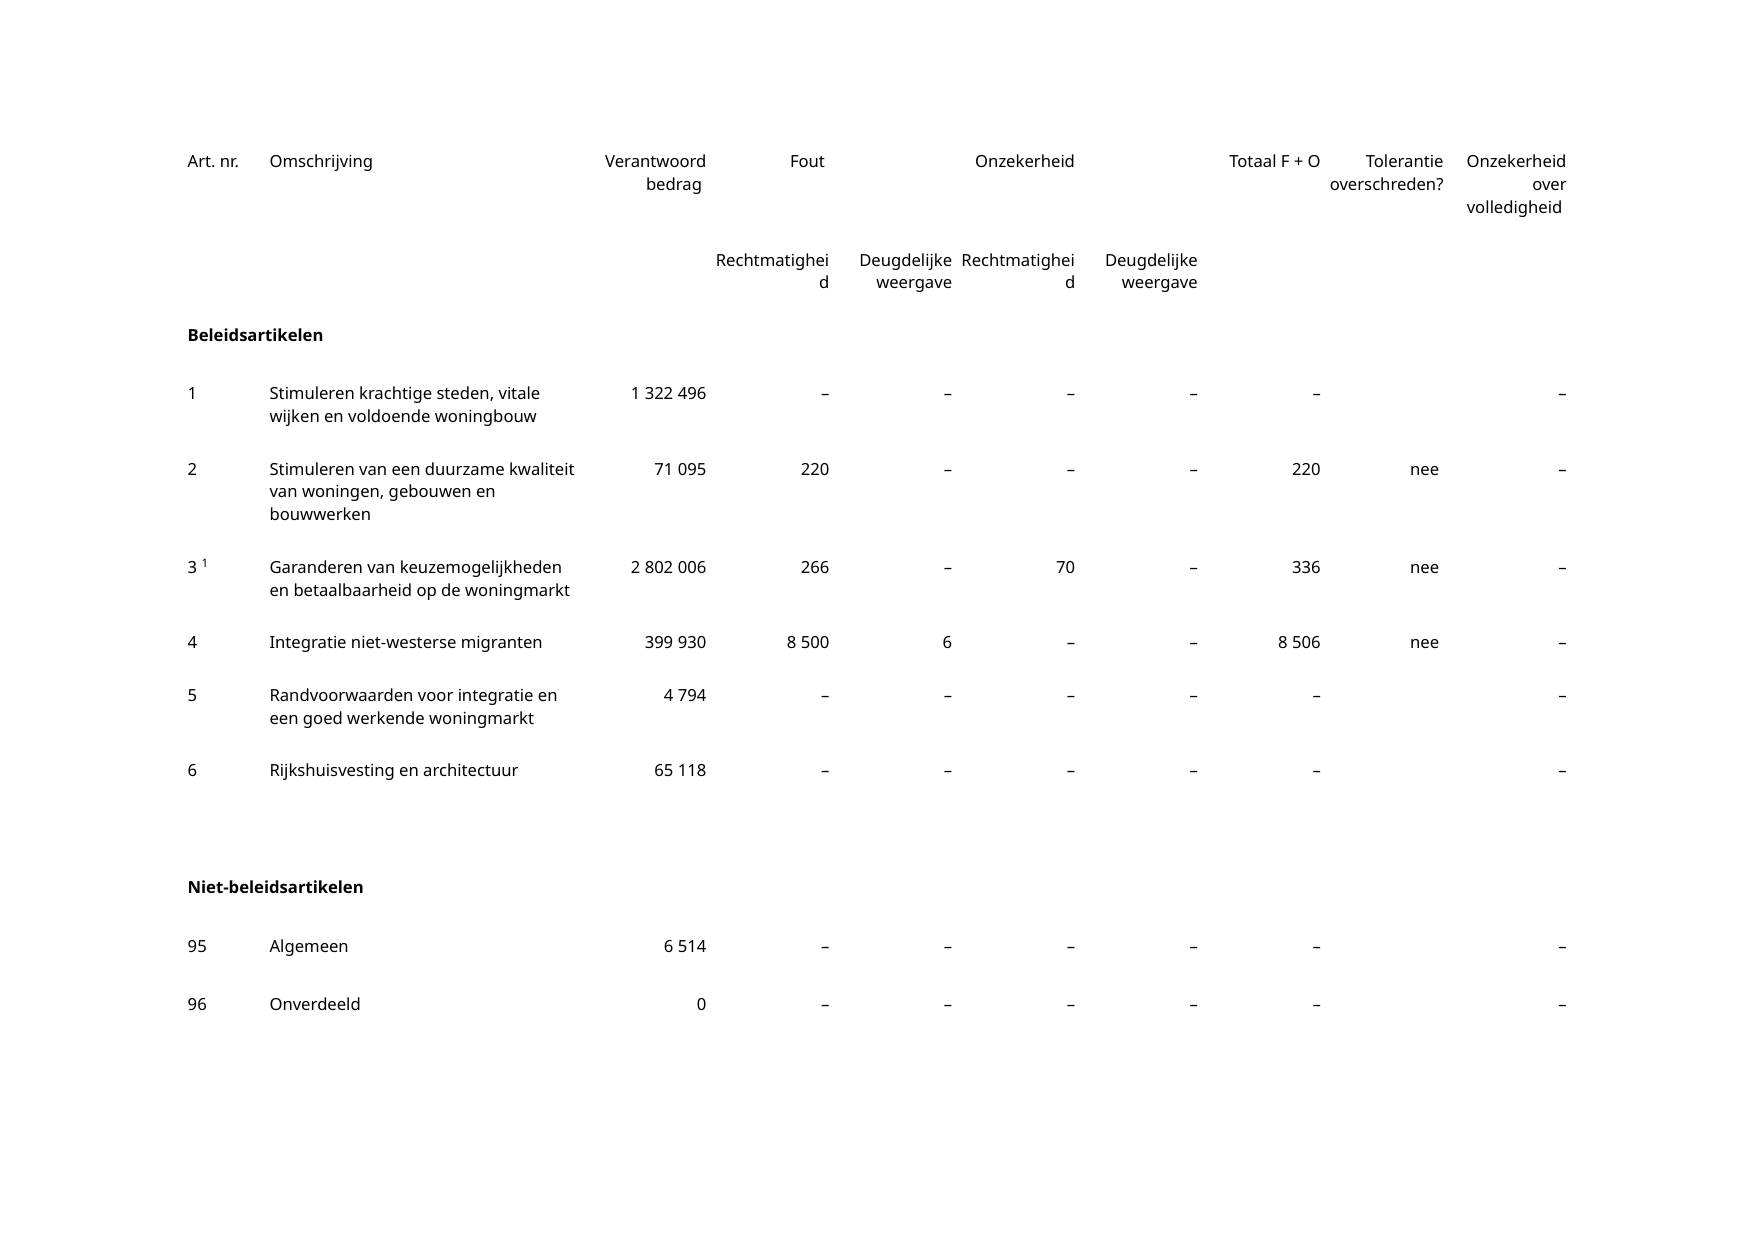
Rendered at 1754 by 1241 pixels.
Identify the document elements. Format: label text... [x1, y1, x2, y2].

table_header [829, 150, 952, 248]
table_cell Rechtmatigheid [952, 248, 1075, 323]
table_cell 6 [829, 631, 952, 684]
table_cell 4 [188, 631, 269, 684]
table_cell 6 514 [583, 934, 706, 993]
table_header Omschrijving [269, 150, 583, 248]
table_cell Rijkshuisvesting en architectuur [269, 759, 583, 817]
table_cell – [829, 556, 952, 631]
table_cell [1320, 993, 1443, 1051]
table_cell – [829, 684, 952, 759]
table_cell 70 [952, 556, 1075, 631]
table_cell [1198, 818, 1320, 876]
table_cell [952, 818, 1075, 876]
table_cell – [1443, 993, 1566, 1051]
table_cell – [1443, 631, 1566, 684]
table_header Verantwoord bedrag [583, 150, 706, 248]
table_header Onzekerheid [952, 150, 1075, 248]
table_cell [1443, 248, 1566, 323]
table_cell [188, 818, 269, 876]
table_cell [1320, 759, 1443, 817]
table_cell 3 1 [188, 556, 269, 631]
table_cell 8 500 [706, 631, 829, 684]
table_cell 96 [188, 993, 269, 1051]
table_cell – [1443, 934, 1566, 993]
table_cell [1075, 818, 1198, 876]
table_cell [583, 818, 706, 876]
table_cell nee [1320, 556, 1443, 631]
table_cell – [952, 684, 1075, 759]
table_cell – [706, 684, 829, 759]
table_cell [829, 324, 952, 382]
table_cell 5 [188, 684, 269, 759]
table_cell – [1443, 458, 1566, 556]
table_cell [706, 818, 829, 876]
table_cell Garanderen van keuzemogelijkheden en betaalbaarheid op de woningmarkt [269, 556, 583, 631]
table_cell – [1198, 382, 1320, 457]
table_cell 8 506 [1198, 631, 1320, 684]
table_cell [269, 248, 583, 323]
table_cell Randvoorwaarden voor integratie en een goed werkende woningmarkt [269, 684, 583, 759]
table_cell – [829, 934, 952, 993]
table_cell 65 118 [583, 759, 706, 817]
table_cell Deugdelijke weergave [829, 248, 952, 323]
table_cell [1320, 684, 1443, 759]
table_cell [1443, 818, 1566, 876]
table_cell – [1198, 759, 1320, 817]
table_cell Stimuleren van een duurzame kwaliteit van woningen, gebouwen en bouwwerken [269, 458, 583, 556]
table_header Tolerantie overschreden? [1320, 150, 1443, 248]
table_cell [188, 248, 269, 323]
table_cell – [1075, 458, 1198, 556]
table_cell [829, 876, 952, 934]
table_cell [952, 876, 1075, 934]
table_cell – [1075, 631, 1198, 684]
table_cell – [829, 993, 952, 1051]
table_cell 266 [706, 556, 829, 631]
table_cell 1 322 496 [583, 382, 706, 457]
table_cell – [1198, 684, 1320, 759]
table_cell – [706, 993, 829, 1051]
table_cell 95 [188, 934, 269, 993]
table_header Fout [706, 150, 829, 248]
table_cell – [1075, 382, 1198, 457]
table_cell 71 095 [583, 458, 706, 556]
table_cell 399 930 [583, 631, 706, 684]
table_cell – [706, 759, 829, 817]
table_cell – [706, 934, 829, 993]
table_cell Stimuleren krachtige steden, vitale wijken en voldoende woningbouw [269, 382, 583, 457]
table_cell Deugdelijke weergave [1075, 248, 1198, 323]
table_header Onzekerheid over volledigheid [1443, 150, 1566, 248]
table_cell – [952, 382, 1075, 457]
table_cell [1198, 876, 1320, 934]
table_cell nee [1320, 631, 1443, 684]
table_cell Algemeen [269, 934, 583, 993]
table_cell Integratie niet-westerse migranten [269, 631, 583, 684]
table_cell 4 794 [583, 684, 706, 759]
table_cell [583, 324, 706, 382]
table_cell Beleidsartikelen [188, 324, 583, 382]
table_cell [1198, 248, 1320, 323]
table_cell 336 [1198, 556, 1320, 631]
table_cell [1198, 324, 1320, 382]
table_cell [1320, 876, 1443, 934]
table_cell – [952, 759, 1075, 817]
table_cell Onverdeeld [269, 993, 583, 1051]
table_cell – [829, 458, 952, 556]
table_cell 0 [583, 993, 706, 1051]
table_cell – [1198, 993, 1320, 1051]
table_cell 6 [188, 759, 269, 817]
table_cell [1443, 324, 1566, 382]
table_cell [706, 876, 829, 934]
table_cell – [952, 934, 1075, 993]
table_cell [1320, 248, 1443, 323]
table_cell [829, 818, 952, 876]
table_header Art. nr. [188, 150, 269, 248]
table_cell [952, 324, 1075, 382]
table_cell 220 [706, 458, 829, 556]
table_cell [1320, 324, 1443, 382]
table_cell [1075, 324, 1198, 382]
table_cell – [1075, 934, 1198, 993]
table_cell – [1075, 759, 1198, 817]
table_cell [583, 876, 706, 934]
table_cell – [1075, 993, 1198, 1051]
table_cell 220 [1198, 458, 1320, 556]
table_cell [1075, 876, 1198, 934]
table_cell – [1443, 382, 1566, 457]
table_cell [1320, 934, 1443, 993]
table_cell – [706, 382, 829, 457]
table_cell – [1443, 556, 1566, 631]
table_cell – [1075, 684, 1198, 759]
table_cell – [829, 382, 952, 457]
table_cell – [829, 759, 952, 817]
table_cell [269, 818, 583, 876]
table_cell – [952, 993, 1075, 1051]
table_cell – [1443, 684, 1566, 759]
table_cell [1320, 818, 1443, 876]
table_cell [583, 248, 706, 323]
table_cell 2 [188, 458, 269, 556]
table_cell [706, 324, 829, 382]
table_cell – [952, 631, 1075, 684]
table_cell Niet-beleidsartikelen [188, 876, 583, 934]
table_cell 2 802 006 [583, 556, 706, 631]
table_cell – [1198, 934, 1320, 993]
table_cell Rechtmatigheid [706, 248, 829, 323]
table_cell – [1443, 759, 1566, 817]
table_cell 1 [188, 382, 269, 457]
table_header Totaal F + O [1198, 150, 1320, 248]
table_cell – [1075, 556, 1198, 631]
table_cell [1320, 382, 1443, 457]
table_cell – [952, 458, 1075, 556]
table_cell [1443, 876, 1566, 934]
table_cell nee [1320, 458, 1443, 556]
table_header [1075, 150, 1198, 248]
